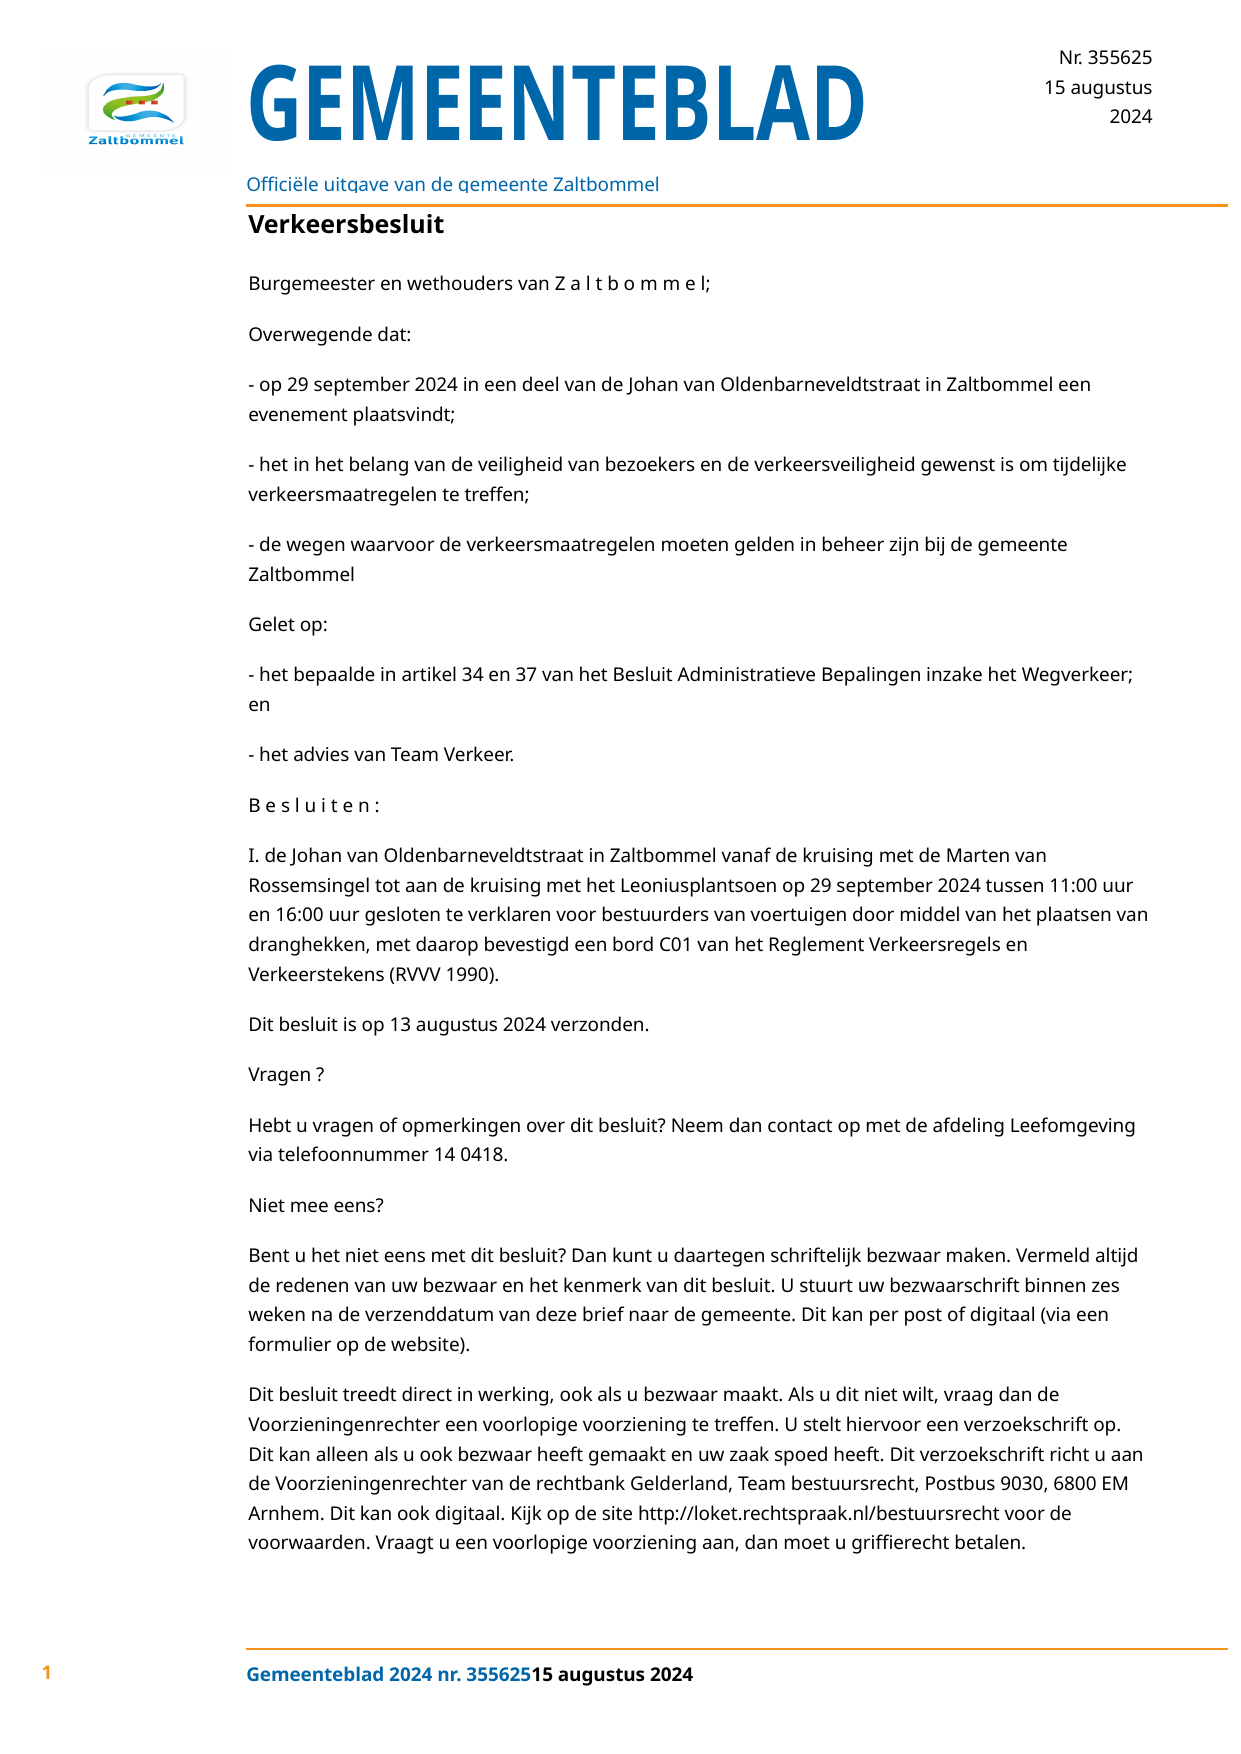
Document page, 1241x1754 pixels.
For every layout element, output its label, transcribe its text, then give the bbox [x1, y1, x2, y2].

text - het advies van Team Verkeer. [248, 742, 1152, 767]
text Burgemeester en wethouders van Z a l t b o m m e l; [248, 270, 1152, 296]
text - het bepaalde in artikel 34 en 37 van het Besluit Administratieve Bepalingen inzake het Wegverkeer; en [248, 662, 1152, 717]
picture [41, 47, 231, 172]
text Hebt u vragen of opmerkingen over dit besluit? Neem dan contact op met de afdeling Leefomgeving via telefoonnummer 14 0418. [248, 1112, 1152, 1167]
text Dit besluit treedt direct in werking, ook als u bezwaar maakt. Als u dit niet wilt, vraag dan de Voorzieningenrechter een voorlopige voorziening te treffen. U stelt hiervoor een verzoekschrift op. Dit kan alleen als u ook bezwaar heeft gemaakt en uw zaak spoed heeft. Dit verzoekschrift richt u aan de Voorzieningenrechter van de rechtbank Gelderland, Team bestuursrecht, Postbus 9030, 6800 EM Arnhem. Dit kan ook digitaal. Kijk op de site http://loket.rechtspraak.nl/bestuursrecht voor de voorwaarden. Vraagt u een voorlopige voorziening aan, dan moet u griffierecht betalen. [248, 1382, 1152, 1555]
text Niet mee eens? [248, 1192, 1152, 1218]
text B e s l u i t e n : [248, 792, 1152, 818]
text - op 29 september 2024 in een deel van de Johan van Oldenbarneveldtstraat in Zaltbommel een evenement plaatsvindt; [248, 371, 1152, 426]
text Gelet op: [248, 611, 1152, 637]
text Bent u het niet eens met dit besluit? Dan kunt u daartegen schriftelijk bezwaar maken. Vermeld altijd de redenen van uw bezwaar en het kenmerk van dit besluit. U stuurt uw bezwaarschrift binnen zes weken na de verzenddatum van deze brief naar de gemeente. Dit kan per post of digitaal (via een formulier op de website). [248, 1242, 1152, 1357]
text Vragen ? [248, 1062, 1152, 1087]
text - het in het belang van de veiligheid van bezoekers en de verkeersveiligheid gewenst is om tijdelijke verkeersmaatregelen te treffen; [248, 451, 1152, 506]
text Verkeersbesluit [248, 207, 1152, 241]
text Overwegende dat: [248, 321, 1152, 346]
text I. de Johan van Oldenbarneveldtstraat in Zaltbommel vanaf de kruising met de Marten van Rossemsingel tot aan de kruising met het Leoniusplantsoen op 29 september 2024 tussen 11:00 uur en 16:00 uur gesloten te verklaren voor bestuurders van voertuigen door middel van het plaatsen van dranghekken, met daarop bevestigd een bord C01 van het Reglement Verkeersregels en Verkeerstekens (RVVV 1990). [248, 842, 1152, 986]
text Dit besluit is op 13 augustus 2024 verzonden. [248, 1011, 1152, 1037]
text - de wegen waarvoor de verkeersmaatregelen moeten gelden in beheer zijn bij de gemeente Zaltbommel [248, 531, 1152, 586]
